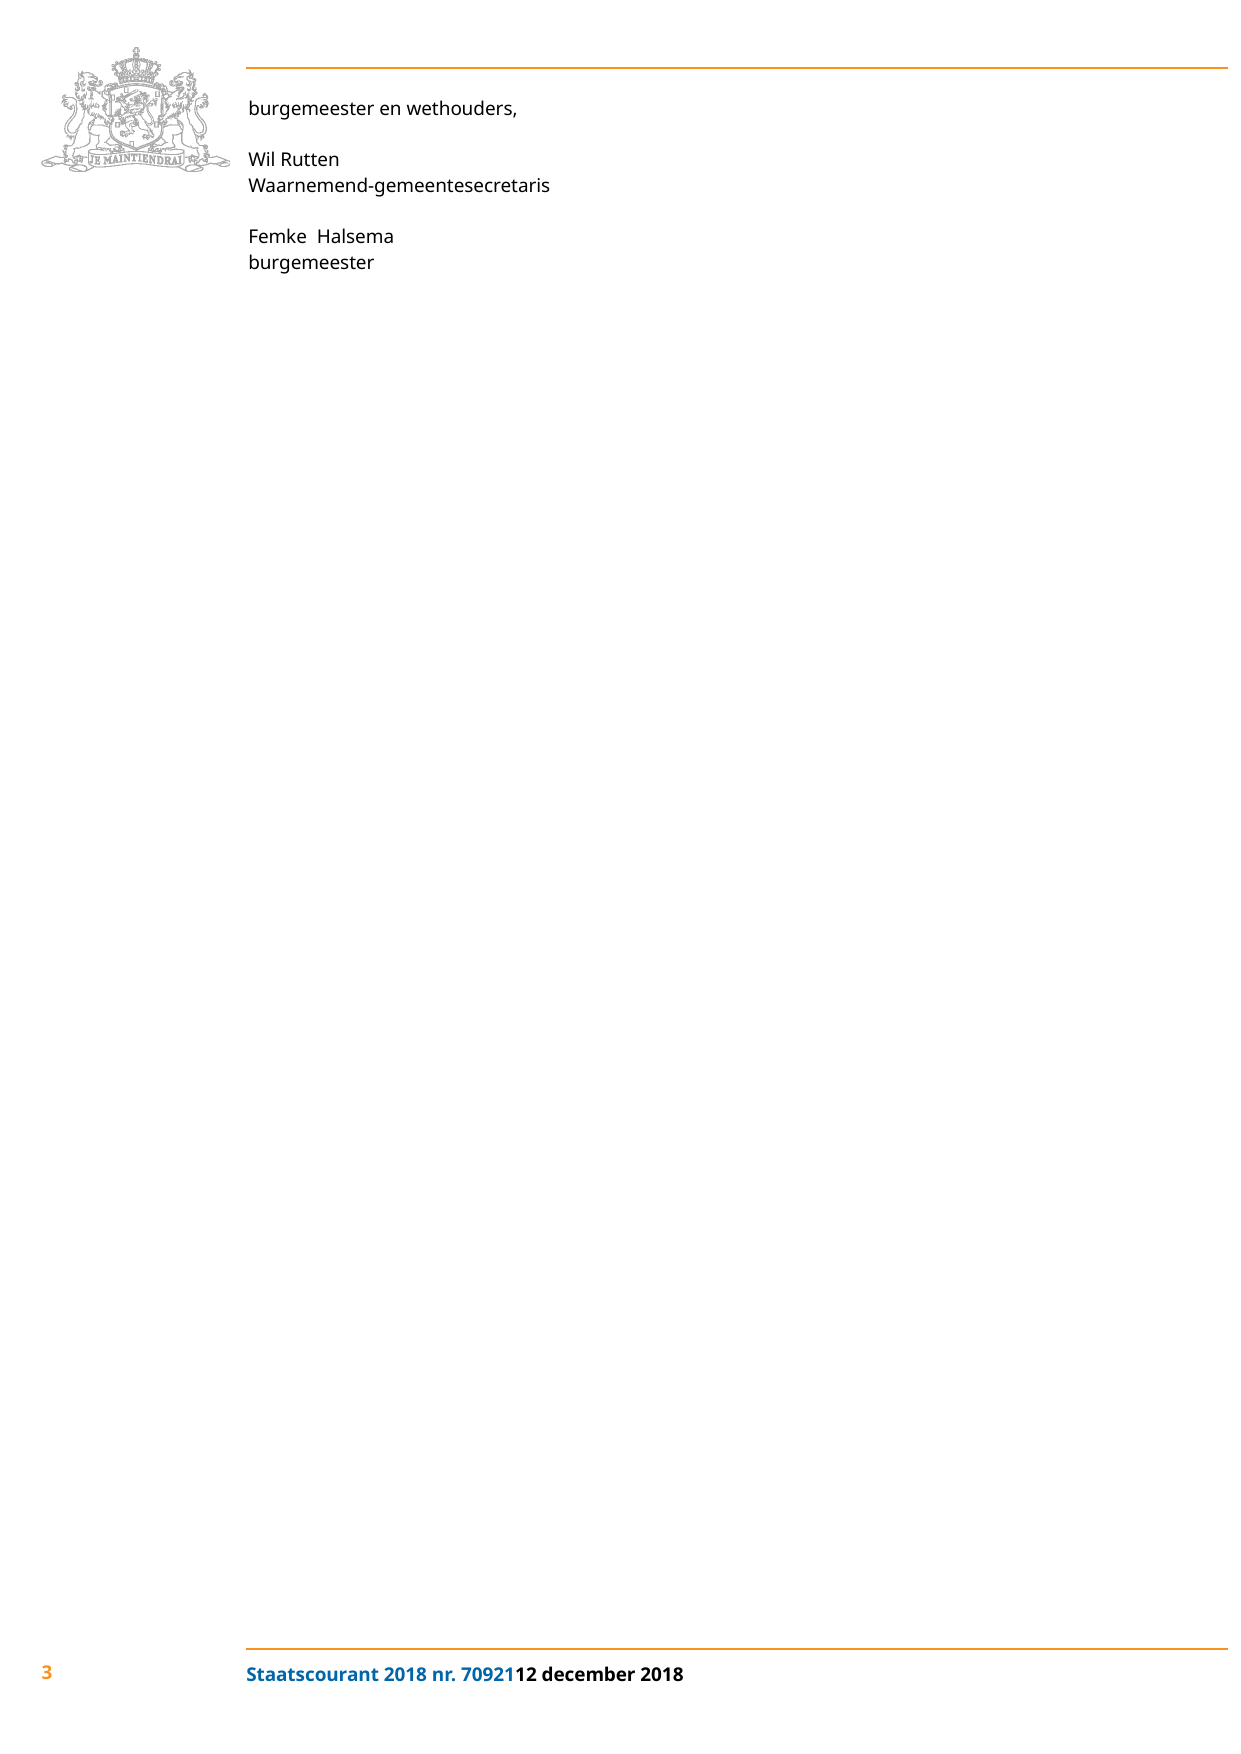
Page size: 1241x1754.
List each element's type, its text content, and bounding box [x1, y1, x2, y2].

text burgemeester en wethouders, [248, 95, 1152, 121]
picture [41, 47, 231, 172]
text Femke Halsema [248, 223, 1152, 249]
text Wil Rutten [248, 146, 1152, 172]
text Waarnemend-gemeentesecretaris [248, 172, 1152, 198]
text burgemeester [248, 249, 1152, 275]
